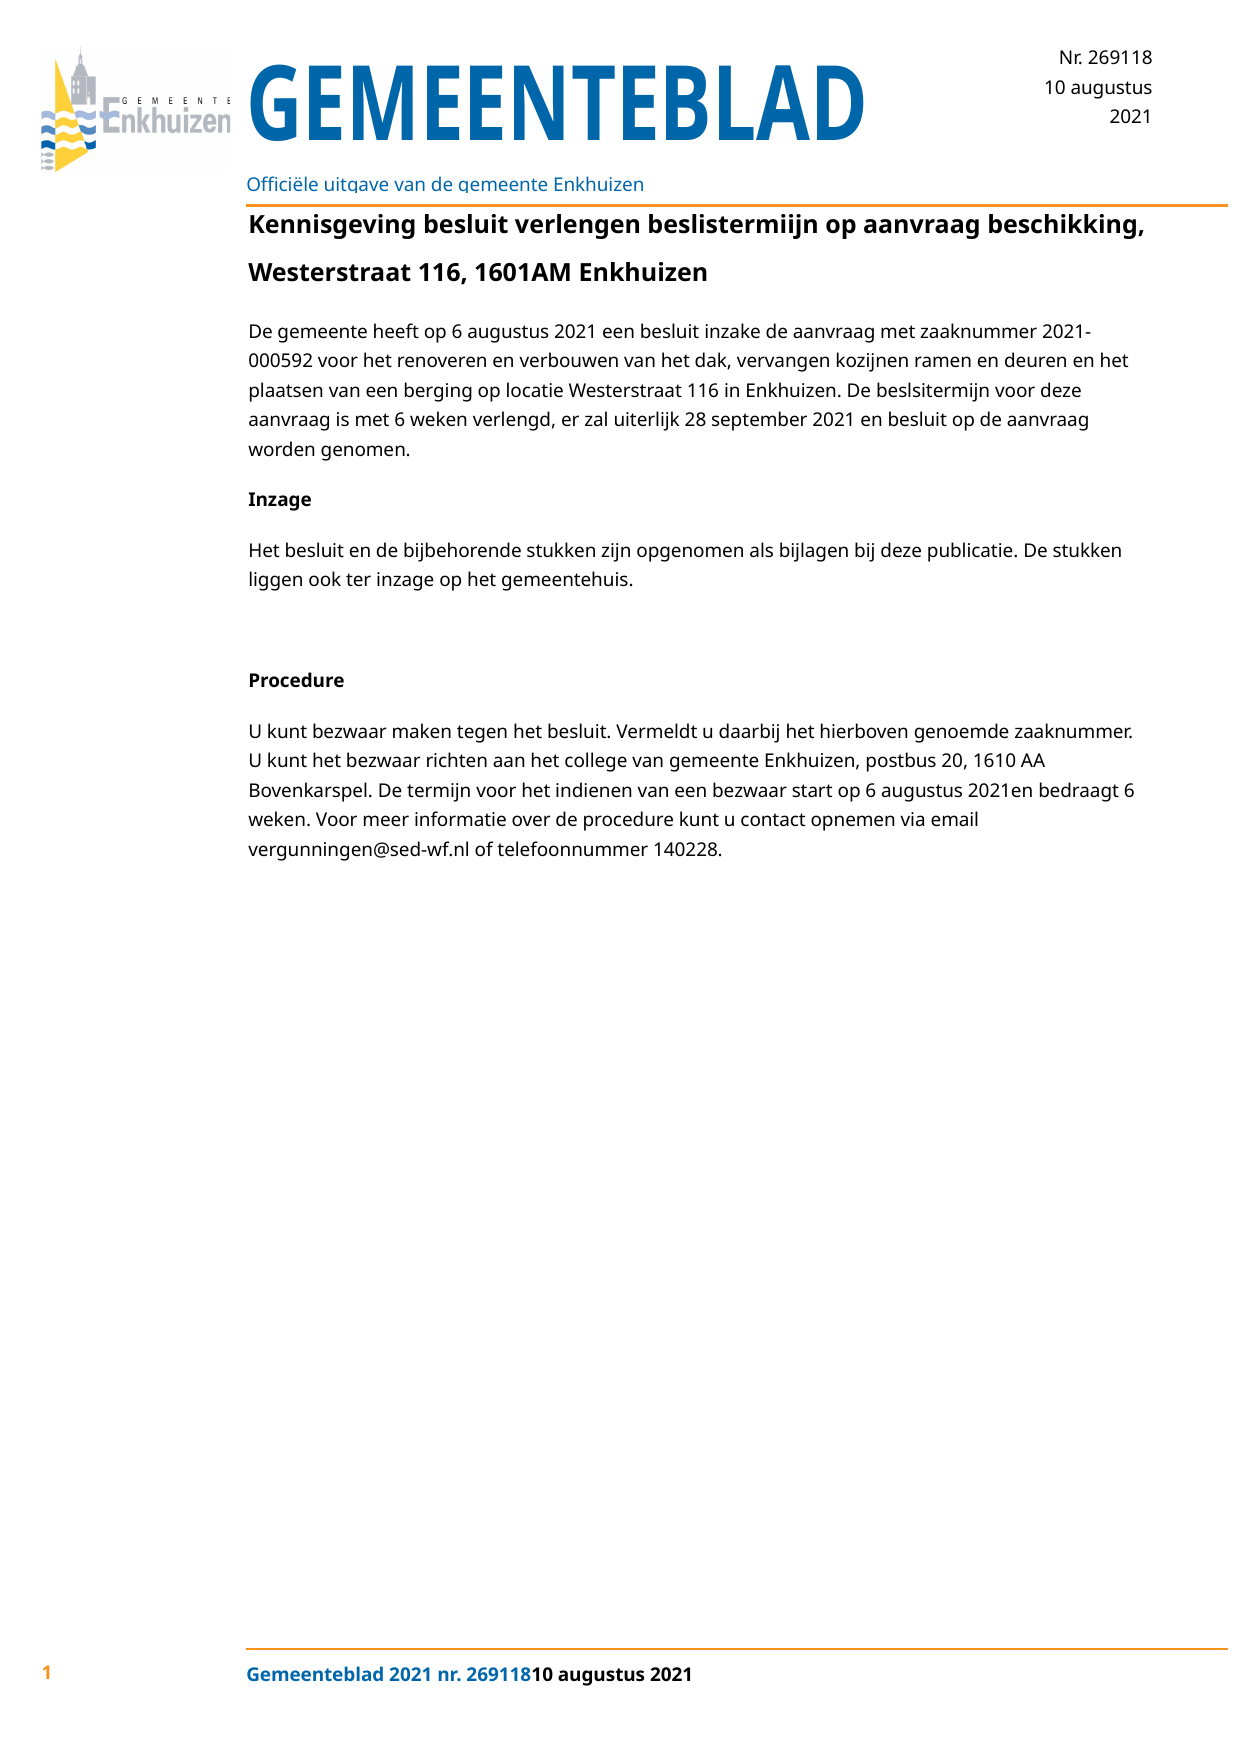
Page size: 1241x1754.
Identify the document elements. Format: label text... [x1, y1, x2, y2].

text U kunt bezwaar maken tegen het besluit. Vermeldt u daarbij het hierboven genoemde zaaknummer. U kunt het bezwaar richten aan het college van gemeente Enkhuizen, postbus 20, 1610 AA Bovenkarspel. De termijn voor het indienen van een bezwaar start op 6 augustus 2021en bedraagt 6 weken. Voor meer informatie over de procedure kunt u contact opnemen via email vergunningen@sed-wf.nl of telefoonnummer 140228. [248, 718, 1152, 862]
text Het besluit en de bijbehorende stukken zijn opgenomen als bijlagen bij deze publicatie. De stukken liggen ook ter inzage op het gemeentehuis. [248, 537, 1152, 592]
text Kennisgeving besluit verlengen beslistermiijn op aanvraag beschikking, Westerstraat 116, 1601AM Enkhuizen [248, 207, 1152, 288]
picture [41, 47, 231, 172]
text Inzage [248, 487, 1152, 512]
text Procedure [248, 667, 1152, 693]
text De gemeente heeft op 6 augustus 2021 een besluit inzake de aanvraag met zaaknummer 2021-000592 voor het renoveren en verbouwen van het dak, vervangen kozijnen ramen en deuren en het plaatsen van een berging op locatie Westerstraat 116 in Enkhuizen. De beslsitermijn voor deze aanvraag is met 6 weken verlengd, er zal uiterlijk 28 september 2021 en besluit op de aanvraag worden genomen. [248, 318, 1152, 462]
